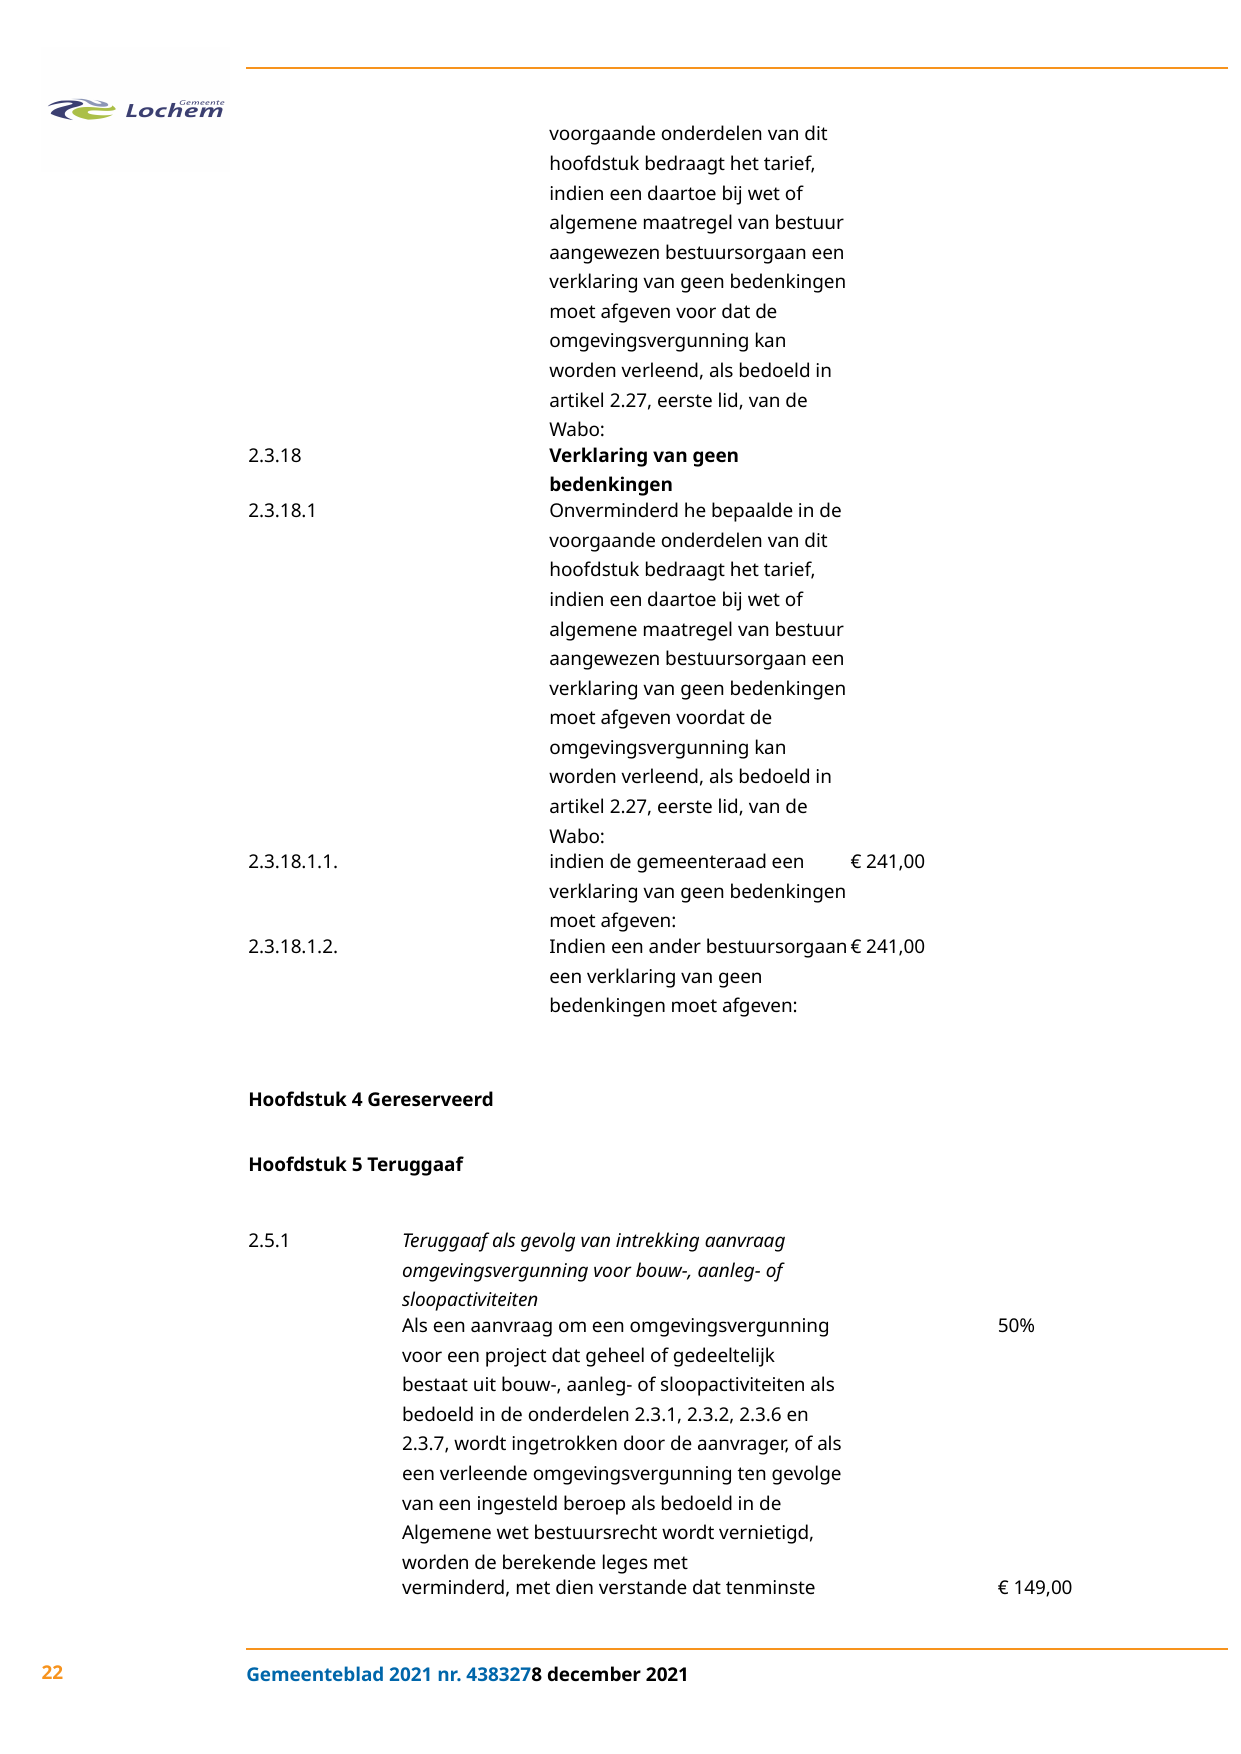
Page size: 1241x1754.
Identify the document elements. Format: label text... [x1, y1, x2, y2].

table_cell [248, 1018, 549, 1044]
table_header Teruggaaf als gevolg van intrekking aanvraag omgevingsvergunning voor bouw-, aanleg- of sloopactiviteiten [402, 1227, 844, 1312]
table_cell € 241,00 [850, 934, 1152, 1018]
table_cell [850, 1018, 1152, 1044]
table_header Onverminderd he bepaalde in de voorgaande onderdelen van dit hoofdstuk bedraagt het tarief, indien een daartoe bij wet of algemene maatregel van bestuur aangewezen bestuursorgaan een verklaring van geen bedenkingen moet afgeven voordat de omgevingsvergunning kan worden verleend, als bedoeld in artikel 2.27, eerste lid, van de Wabo: [549, 498, 850, 848]
table_cell 2.3.18.1.2. [248, 934, 549, 1018]
table_cell [248, 1575, 402, 1600]
table_cell voorgaande onderdelen van dit hoofdstuk bedraagt het tarief, indien een daartoe bij wet of algemene maatregel van bestuur aangewezen bestuursorgaan een verklaring van geen bedenkingen moet afgeven voor dat de omgevingsvergunning kan worden verleend, als bedoeld in artikel 2.27, eerste lid, van de Wabo: [549, 121, 850, 442]
table_cell € 241,00 [850, 849, 1152, 933]
text Hoofdstuk 4 Gereserveerd [248, 1084, 1152, 1113]
table_cell € 149,00 [998, 1575, 1152, 1600]
table_cell [850, 121, 1152, 442]
table_cell [844, 1575, 998, 1600]
table_cell Indien een ander bestuursorgaan een verklaring van geen bedenkingen moet afgeven: [549, 934, 850, 1018]
picture [41, 47, 231, 172]
table_header 2.3.18.1 [248, 498, 549, 848]
table_cell indien de gemeenteraad een verklaring van geen bedenkingen moet afgeven: [549, 849, 850, 933]
table_cell [844, 1312, 998, 1574]
table_cell Verklaring van geen bedenkingen [549, 442, 850, 497]
table_cell verminderd, met dien verstande dat tenminste [402, 1575, 844, 1600]
table_cell [248, 1312, 402, 1574]
table_cell [850, 442, 1152, 497]
table_cell 50% [998, 1312, 1152, 1574]
table_cell 2.3.18.1.1. [248, 849, 549, 933]
table_cell [248, 121, 549, 442]
table_header [248, 95, 549, 121]
text Hoofdstuk 5 Teruggaaf [248, 1149, 1152, 1178]
table_cell Als een aanvraag om een omgevingsvergunning voor een project dat geheel of gedeeltelijk bestaat uit bouw-, aanleg- of sloopactiviteiten als bedoeld in de onderdelen 2.3.1, 2.3.2, 2.3.6 en 2.3.7, wordt ingetrokken door de aanvrager, of als een verleende omgevingsvergunning ten gevolge van een ingesteld beroep als bedoeld in de Algemene wet bestuursrecht wordt vernietigd, worden de berekende leges met [402, 1312, 844, 1574]
table_cell 2.3.18 [248, 442, 549, 497]
table_header [850, 95, 1152, 121]
table_header [998, 1227, 1152, 1312]
table_header [549, 95, 850, 121]
table_header 2.5.1 [248, 1227, 402, 1312]
table_header [844, 1227, 998, 1312]
table_header [850, 498, 1152, 848]
table_cell [549, 1018, 850, 1044]
